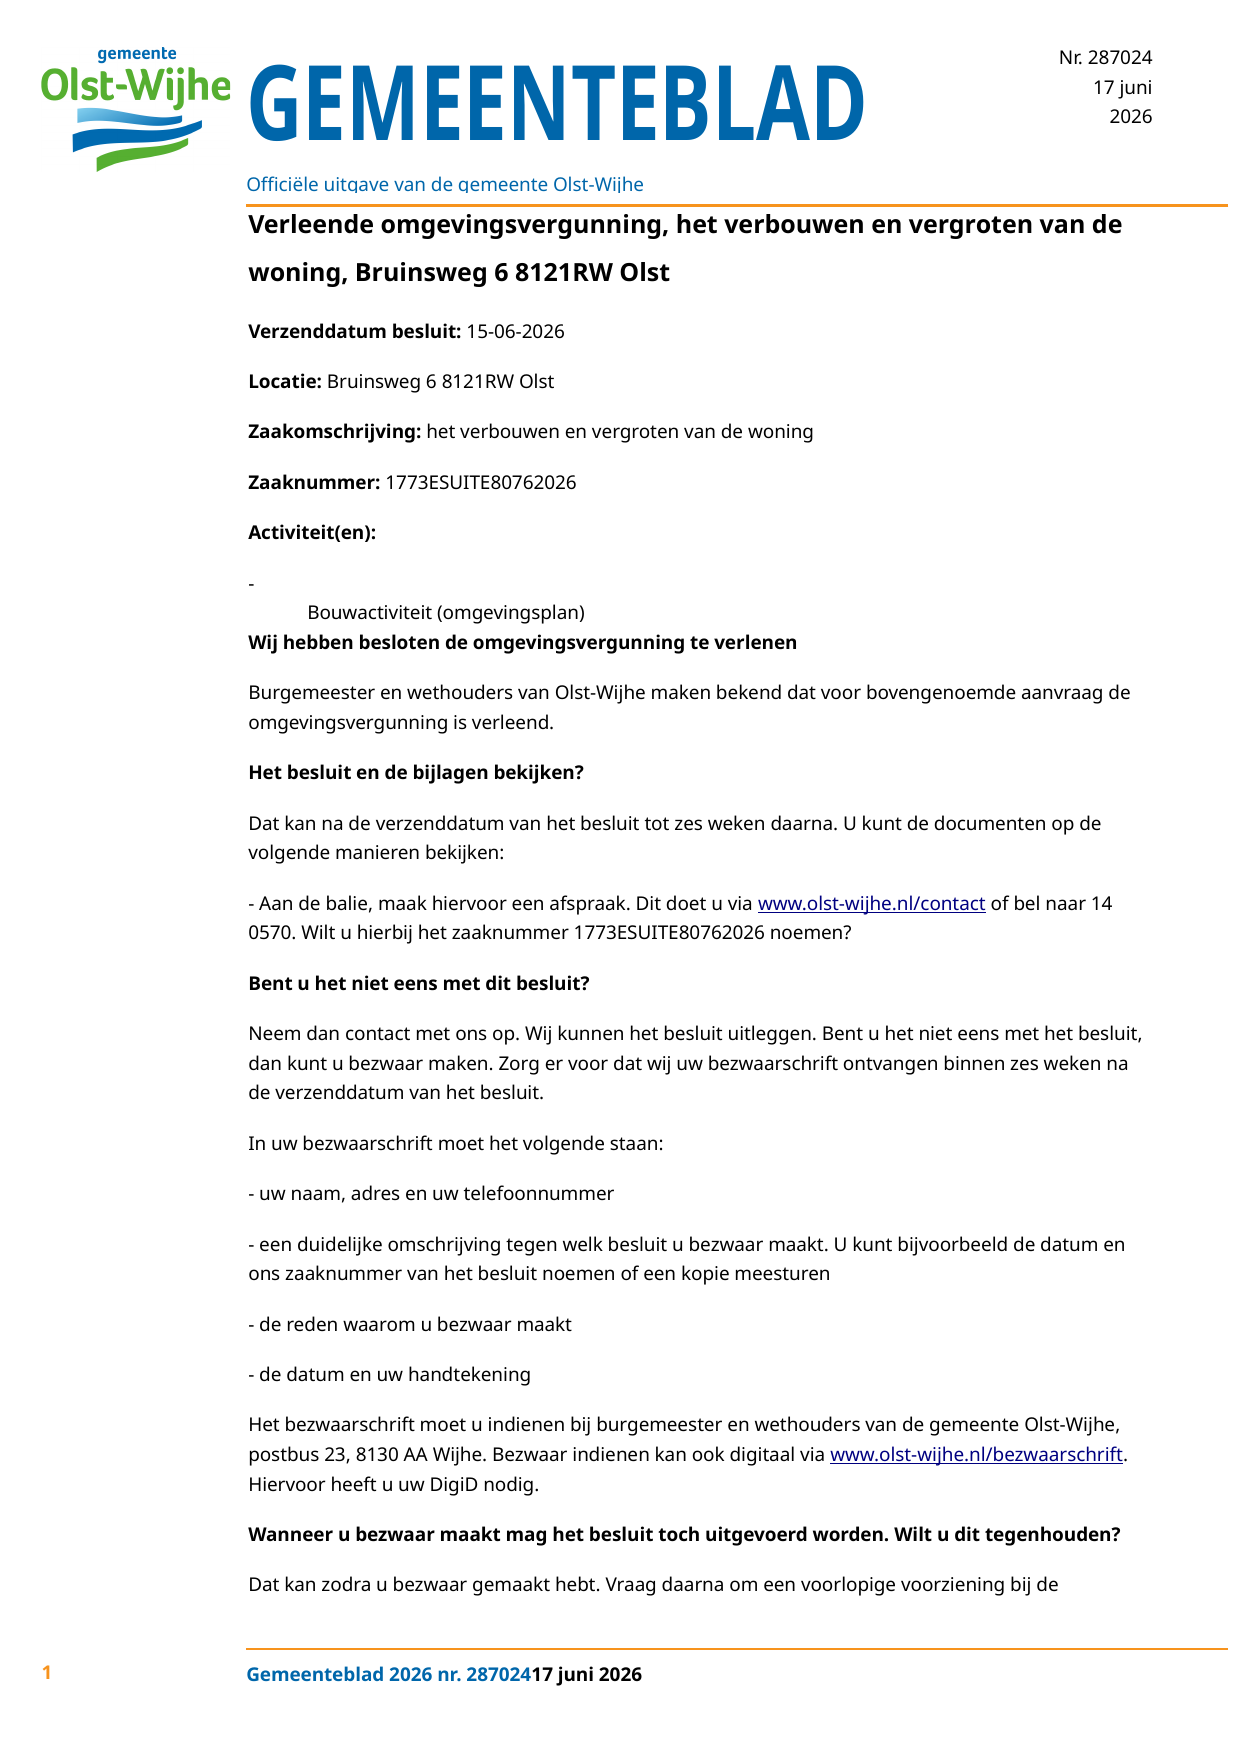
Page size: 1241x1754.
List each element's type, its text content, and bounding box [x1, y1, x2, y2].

picture [41, 47, 231, 172]
text - de datum en uw handtekening [248, 1361, 1152, 1387]
text Dat kan zodra u bezwaar gemaakt hebt. Vraag daarna om een voorlopige voorziening bij de [248, 1572, 1152, 1597]
text Het besluit en de bijlagen bekijken? [248, 759, 1152, 785]
text - uw naam, adres en uw telefoonnummer [248, 1180, 1152, 1206]
text Verzenddatum besluit: 15-06-2026 [248, 318, 1152, 344]
text Bent u het niet eens met dit besluit? [248, 970, 1152, 996]
text Locatie: Bruinsweg 6 8121RW Olst [248, 368, 1152, 394]
text Verleende omgevingsvergunning, het verbouwen en vergroten van de woning, Bruinsweg 6 8121RW Olst [248, 207, 1152, 288]
text Neem dan contact met ons op. Wij kunnen het besluit uitleggen. Bent u het niet eens met het besluit, dan kunt u bezwaar maken. Zorg er voor dat wij uw bezwaarschrift ontvangen binnen zes weken na de verzenddatum van het besluit. [248, 1020, 1152, 1105]
text - de reden waarom u bezwaar maakt [248, 1311, 1152, 1337]
text - Aan de balie, maak hiervoor een afspraak. Dit doet u via www.olst-wijhe.nl/contact of bel naar 14 0570. Wilt u hierbij het zaaknummer 1773ESUITE80762026 noemen? [248, 890, 1152, 945]
text In uw bezwaarschrift moet het volgende staan: [248, 1130, 1152, 1156]
text Activiteit(en): [248, 519, 1152, 545]
text Dat kan na de verzenddatum van het besluit tot zes weken daarna. U kunt de documenten op de volgende manieren bekijken: [248, 810, 1152, 865]
text Wij hebben besloten de omgevingsvergunning te verlenen [248, 629, 1152, 655]
text Zaakomschrijving: het verbouwen en vergroten van de woning [248, 419, 1152, 444]
text Zaaknummer: 1773ESUITE80762026 [248, 469, 1152, 495]
text Het bezwaarschrift moet u indienen bij burgemeester en wethouders van de gemeente Olst-Wijhe, postbus 23, 8130 AA Wijhe. Bezwaar indienen kan ook digitaal via www.olst-wijhe.nl/bezwaarschrift. Hiervoor heeft u uw DigiD nodig. [248, 1412, 1152, 1497]
text Wanneer u bezwaar maakt mag het besluit toch uitgevoerd worden. Wilt u dit tegenhouden? [248, 1521, 1152, 1547]
text - een duidelijke omschrijving tegen welk besluit u bezwaar maakt. U kunt bijvoorbeeld de datum en ons zaaknummer van het besluit noemen of een kopie meesturen [248, 1231, 1152, 1286]
text Burgemeester en wethouders van Olst-Wijhe maken bekend dat voor bovengenoemde aanvraag de omgevingsvergunning is verleend. [248, 679, 1152, 735]
list Bouwactiviteit (omgevingsplan) [248, 599, 1152, 625]
